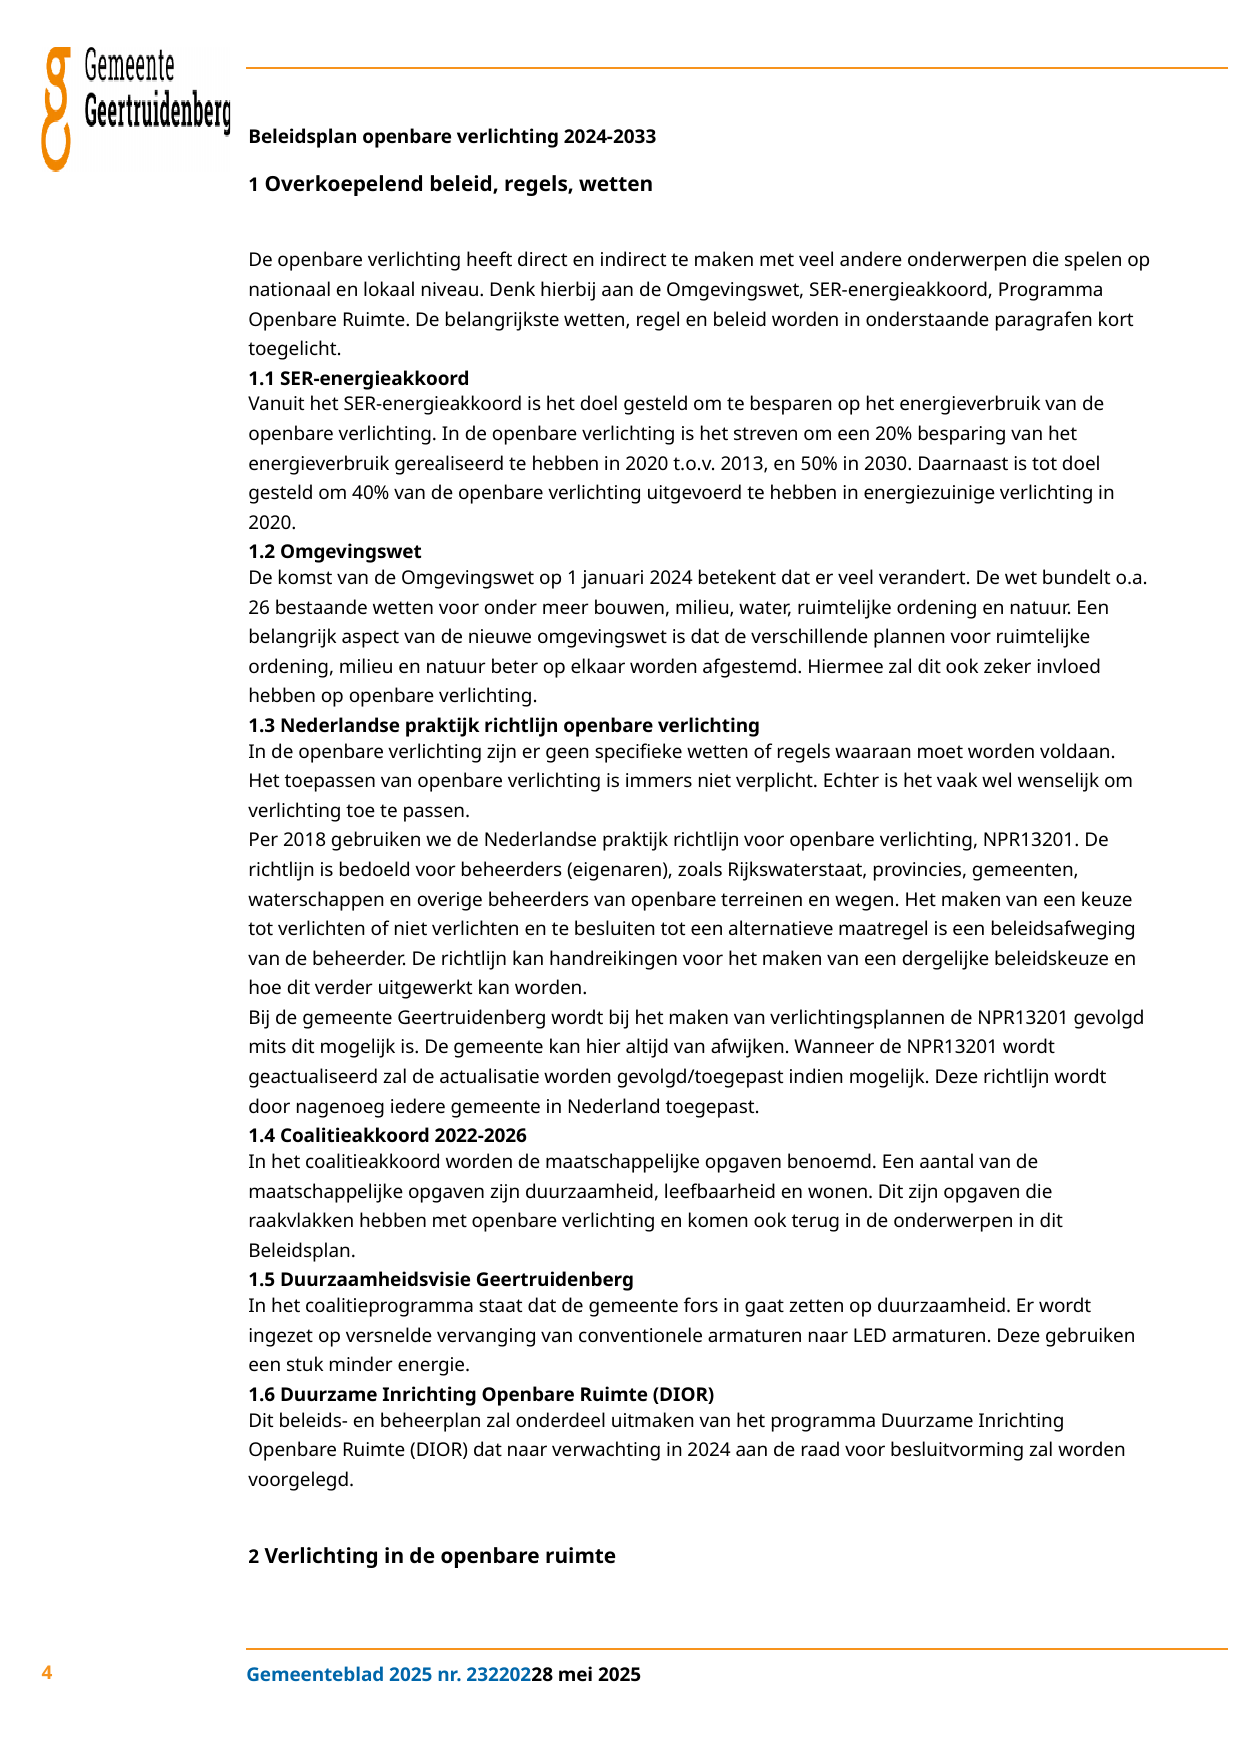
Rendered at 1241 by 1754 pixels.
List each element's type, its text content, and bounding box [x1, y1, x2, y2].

text In het coalitieakkoord worden de maatschappelijke opgaven benoemd. Een aantal van de maatschappelijke opgaven zijn duurzaamheid, leefbaarheid en wonen. Dit zijn opgaven die raakvlakken hebben met openbare verlichting en komen ook terug in de onderwerpen in dit Beleidsplan. [248, 1148, 1152, 1263]
text Vanuit het SER-energieakkoord is het doel gesteld om te besparen op het energieverbruik van de openbare verlichting. In de openbare verlichting is het streven om een 20% besparing van het energieverbruik gerealiseerd te hebben in 2020 t.o.v. 2013, en 50% in 2030. Daarnaast is tot doel gesteld om 40% van de openbare verlichting uitgevoerd te hebben in energiezuinige verlichting in 2020. [248, 391, 1152, 535]
text Beleidsplan openbare verlichting 2024-2033 [248, 123, 1152, 149]
text Per 2018 gebruiken we de Nederlandse praktijk richtlijn voor openbare verlichting, NPR13201. De richtlijn is bedoeld voor beheerders (eigenaren), zoals Rijkswaterstaat, provincies, gemeenten, waterschappen en overige beheerders van openbare terreinen en wegen. Het maken van een keuze tot verlichten of niet verlichten en te besluiten tot een alternatieve maatregel is een beleidsafweging van de beheerder. De richtlijn kan handreikingen voor het maken van een dergelijke beleidskeuze en hoe dit verder uitgewerkt kan worden. [248, 827, 1152, 1000]
text 1.5 Duurzaamheidsvisie Geertruidenberg [248, 1267, 1152, 1292]
text 1.3 Nederlandse praktijk richtlijn openbare verlichting [248, 712, 1152, 738]
text 1.4 Coalitieakkoord 2022-2026 [248, 1122, 1152, 1148]
text De openbare verlichting heeft direct en indirect te maken met veel andere onderwerpen die spelen op nationaal en lokaal niveau. Denk hierbij aan de Omgevingswet, SER-energieakkoord, Programma Openbare Ruimte. De belangrijkste wetten, regel en beleid worden in onderstaande paragrafen kort toegelicht. [248, 247, 1152, 361]
text In de openbare verlichting zijn er geen specifieke wetten of regels waaraan moet worden voldaan. Het toepassen van openbare verlichting is immers niet verplicht. Echter is het vaak wel wenselijk om verlichting toe te passen. [248, 738, 1152, 823]
text 1 Overkoepelend beleid, regels, wetten [248, 169, 1152, 197]
text De komst van de Omgevingswet op 1 januari 2024 betekent dat er veel verandert. De wet bundelt o.a. 26 bestaande wetten voor onder meer bouwen, milieu, water, ruimtelijke ordening en natuur. Een belangrijk aspect van de nieuwe omgevingswet is dat de verschillende plannen voor ruimtelijke ordening, milieu en natuur beter op elkaar worden afgestemd. Hiermee zal dit ook zeker invloed hebben op openbare verlichting. [248, 564, 1152, 708]
text Bij de gemeente Geertruidenberg wordt bij het maken van verlichtingsplannen de NPR13201 gevolgd mits dit mogelijk is. De gemeente kan hier altijd van afwijken. Wanneer de NPR13201 wordt geactualiseerd zal de actualisatie worden gevolgd/toegepast indien mogelijk. Deze richtlijn wordt door nagenoeg iedere gemeente in Nederland toegepast. [248, 1004, 1152, 1119]
text 1.1 SER-energieakkoord [248, 365, 1152, 391]
text Dit beleids- en beheerplan zal onderdeel uitmaken van het programma Duurzame Inrichting Openbare Ruimte (DIOR) dat naar verwachting in 2024 aan de raad voor besluitvorming zal worden voorgelegd. [248, 1407, 1152, 1492]
text 1.6 Duurzame Inrichting Openbare Ruimte (DIOR) [248, 1381, 1152, 1407]
text 2 Verlichting in de openbare ruimte [248, 1541, 1152, 1569]
text In het coalitieprogramma staat dat de gemeente fors in gaat zetten op duurzaamheid. Er wordt ingezet op versnelde vervanging van conventionele armaturen naar LED armaturen. Deze gebruiken een stuk minder energie. [248, 1292, 1152, 1377]
picture [41, 47, 231, 172]
text 1.2 Omgevingswet [248, 538, 1152, 564]
